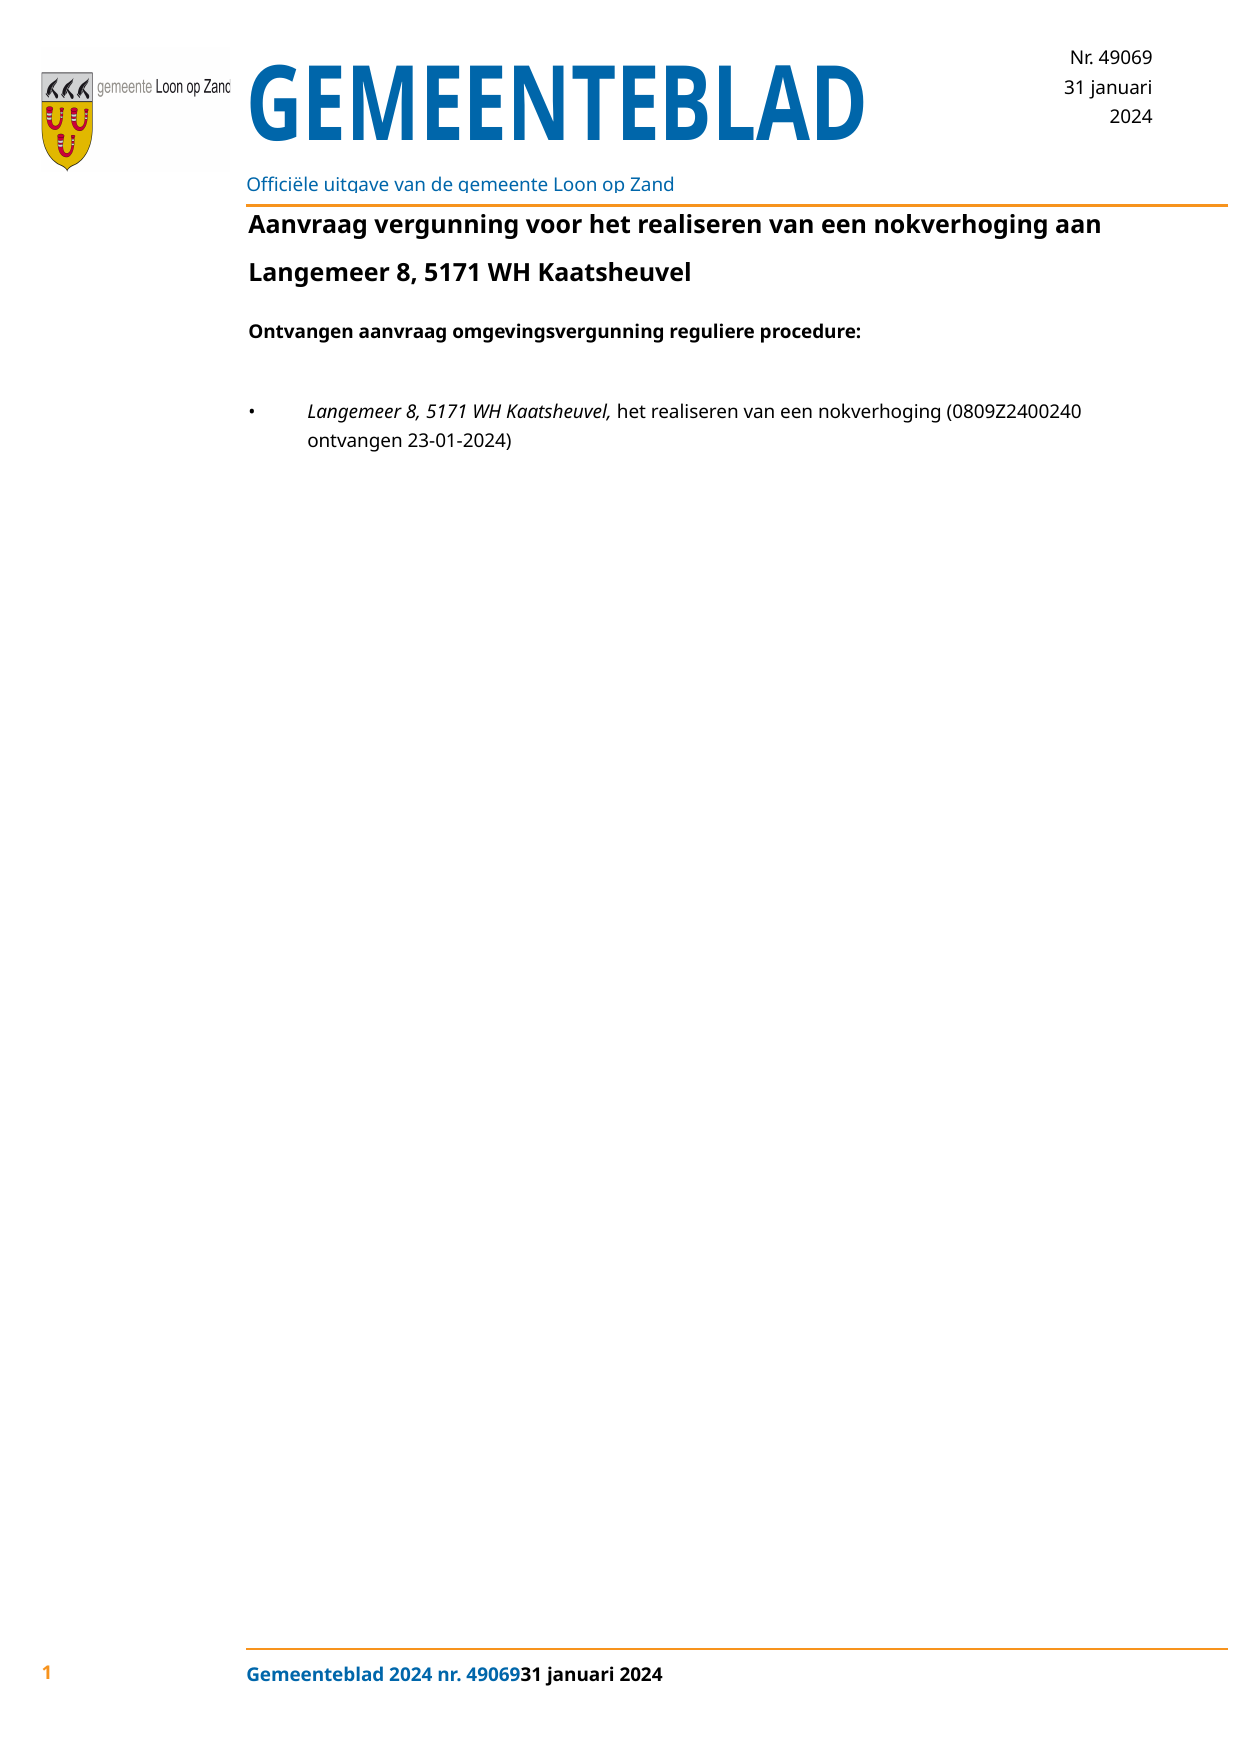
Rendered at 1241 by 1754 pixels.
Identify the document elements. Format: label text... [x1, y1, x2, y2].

text Ontvangen aanvraag omgevingsvergunning reguliere procedure: [248, 318, 1152, 344]
list Langemeer 8, 5171 WH Kaatsheuvel, het realiseren van een nokverhoging (0809Z2400240 ontvangen 23-01-2024) [248, 398, 1152, 453]
text Aanvraag vergunning voor het realiseren van een nokverhoging aan Langemeer 8, 5171 WH Kaatsheuvel [248, 207, 1152, 288]
picture [41, 47, 231, 172]
